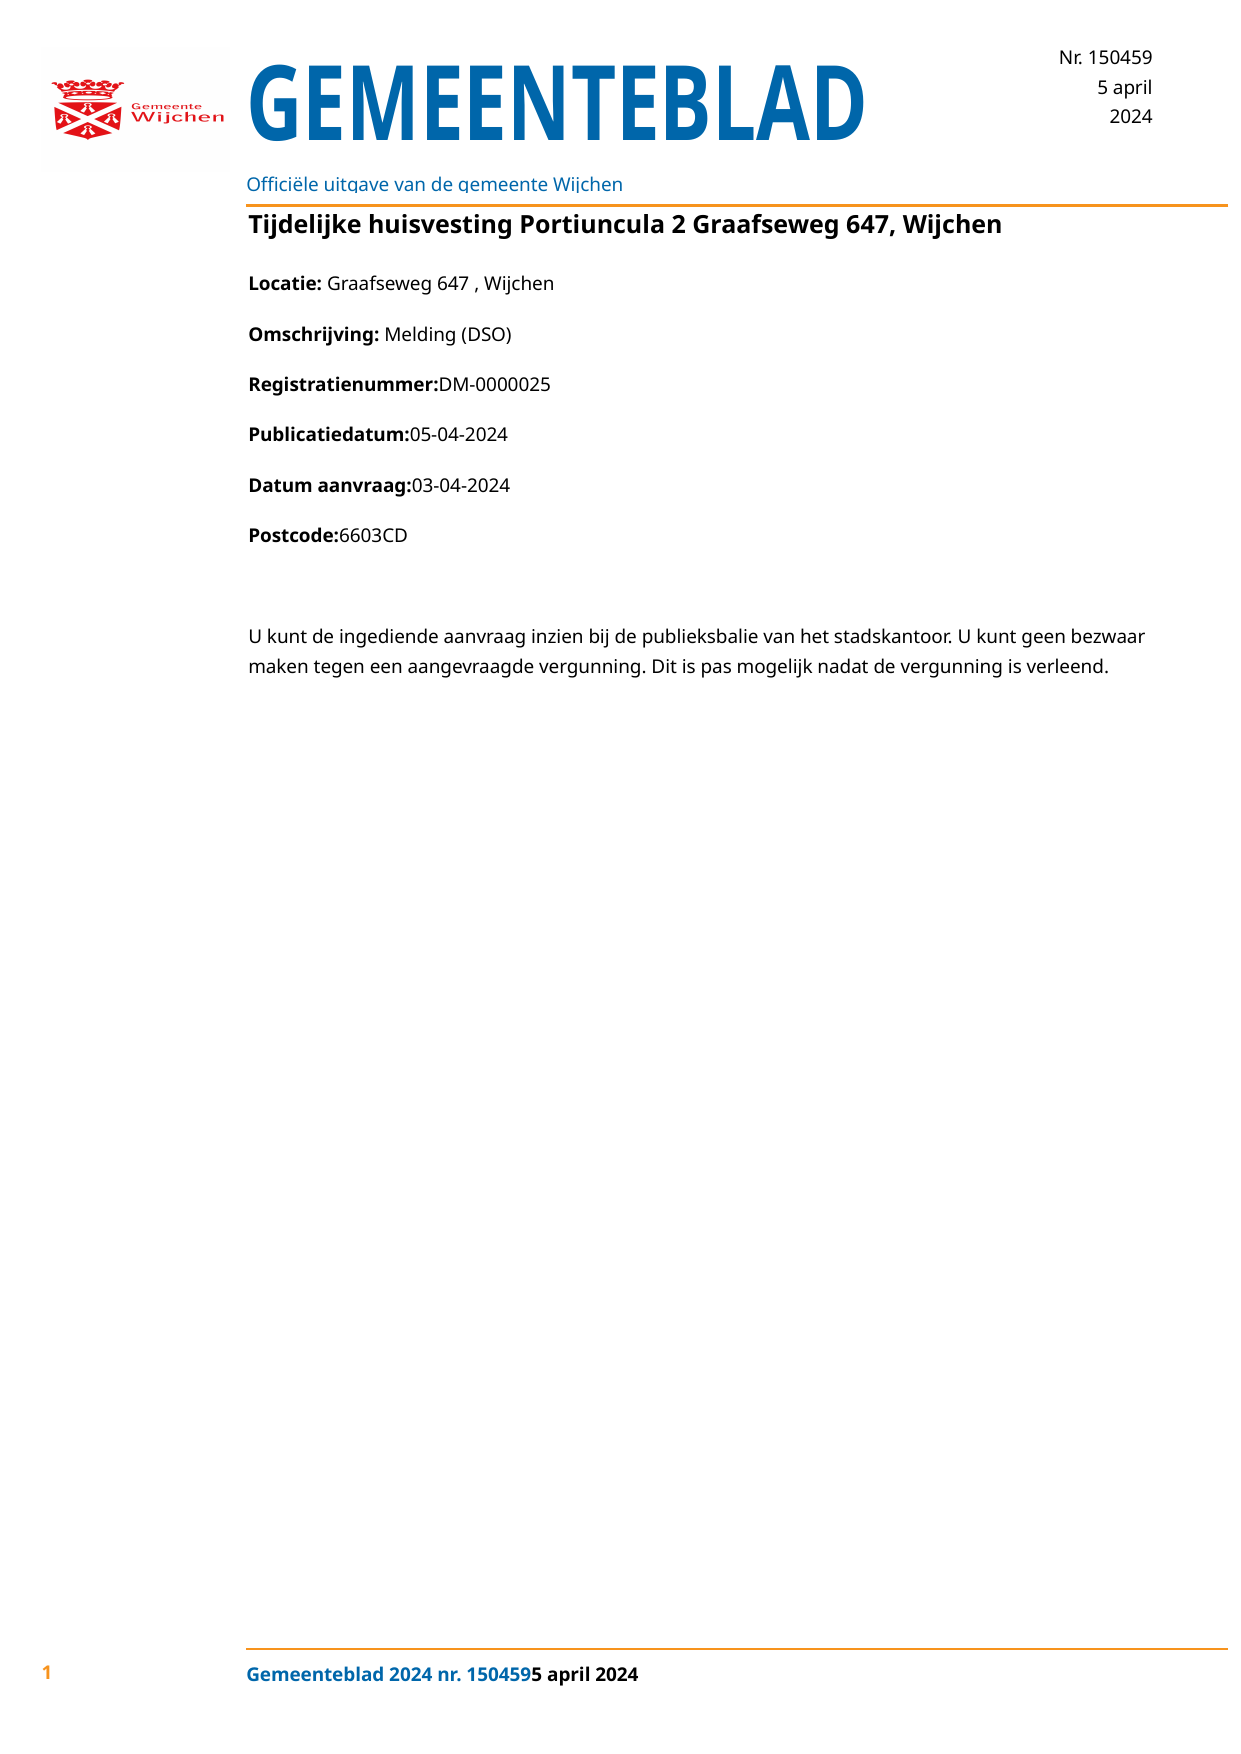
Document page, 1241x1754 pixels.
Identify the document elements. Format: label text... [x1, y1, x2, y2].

text Datum aanvraag:03-04-2024 [248, 472, 1152, 498]
text Omschrijving: Melding (DSO) [248, 321, 1152, 346]
text Tijdelijke huisvesting Portiuncula 2 Graafseweg 647, Wijchen [248, 207, 1152, 241]
text Registratienummer:DM-0000025 [248, 371, 1152, 397]
text U kunt de ingediende aanvraag inzien bij de publieksbalie van het stadskantoor. U kunt geen bezwaar maken tegen een aangevraagde vergunning. Dit is pas mogelijk nadat de vergunning is verleend. [248, 623, 1152, 678]
picture [41, 47, 231, 172]
text Postcode:6603CD [248, 522, 1152, 548]
text Publicatiedatum:05-04-2024 [248, 422, 1152, 447]
text Locatie: Graafseweg 647 , Wijchen [248, 270, 1152, 296]
